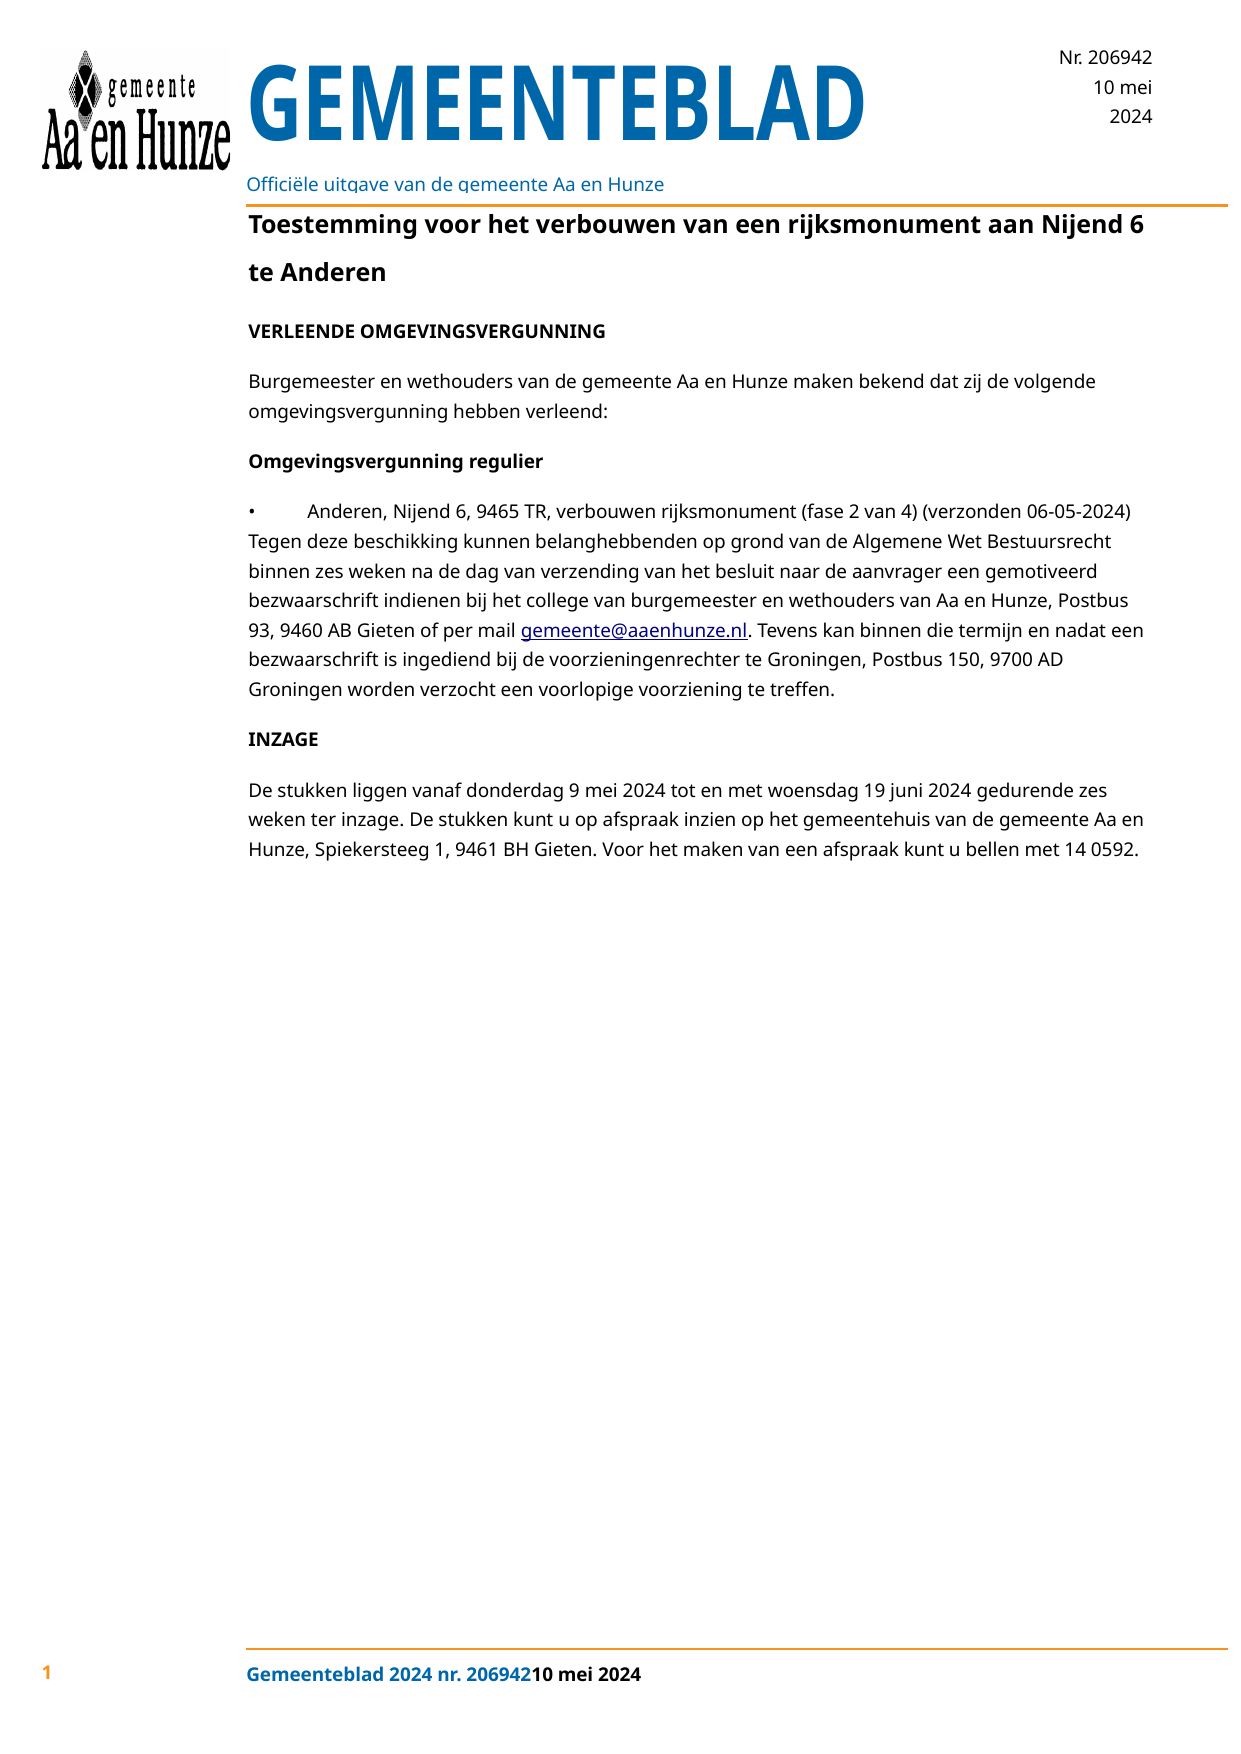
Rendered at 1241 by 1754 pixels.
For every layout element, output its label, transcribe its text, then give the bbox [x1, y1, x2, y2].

text INZAGE [248, 727, 1152, 752]
text Toestemming voor het verbouwen van een rijksmonument aan Nijend 6 te Anderen [248, 207, 1152, 288]
list Anderen, Nijend 6, 9465 TR, verbouwen rijksmonument (fase 2 van 4) (verzonden 06-05-2024) [248, 499, 1152, 524]
text De stukken liggen vanaf donderdag 9 mei 2024 tot en met woensdag 19 juni 2024 gedurende zes weken ter inzage. De stukken kunt u op afspraak inzien op het gemeentehuis van de gemeente Aa en Hunze, Spiekersteeg 1, 9461 BH Gieten. Voor het maken van een afspraak kunt u bellen met 14 0592. [248, 777, 1152, 862]
text VERLEENDE OMGEVINGSVERGUNNING [248, 318, 1152, 344]
text Burgemeester en wethouders van de gemeente Aa en Hunze maken bekend dat zij de volgende omgevingsvergunning hebben verleend: [248, 368, 1152, 424]
picture [41, 47, 231, 172]
text Omgevingsvergunning regulier [248, 448, 1152, 474]
text Tegen deze beschikking kunnen belanghebbenden op grond van de Algemene Wet Bestuursrecht binnen zes weken na de dag van verzending van het besluit naar de aanvrager een gemotiveerd bezwaarschrift indienen bij het college van burgemeester en wethouders van Aa en Hunze, Postbus 93, 9460 AB Gieten of per mail gemeente@aaenhunze.nl. Tevens kan binnen die termijn en nadat een bezwaarschrift is ingediend bij de voorzieningenrechter te Groningen, Postbus 150, 9700 AD Groningen worden verzocht een voorlopige voorziening te treffen. [248, 528, 1152, 702]
